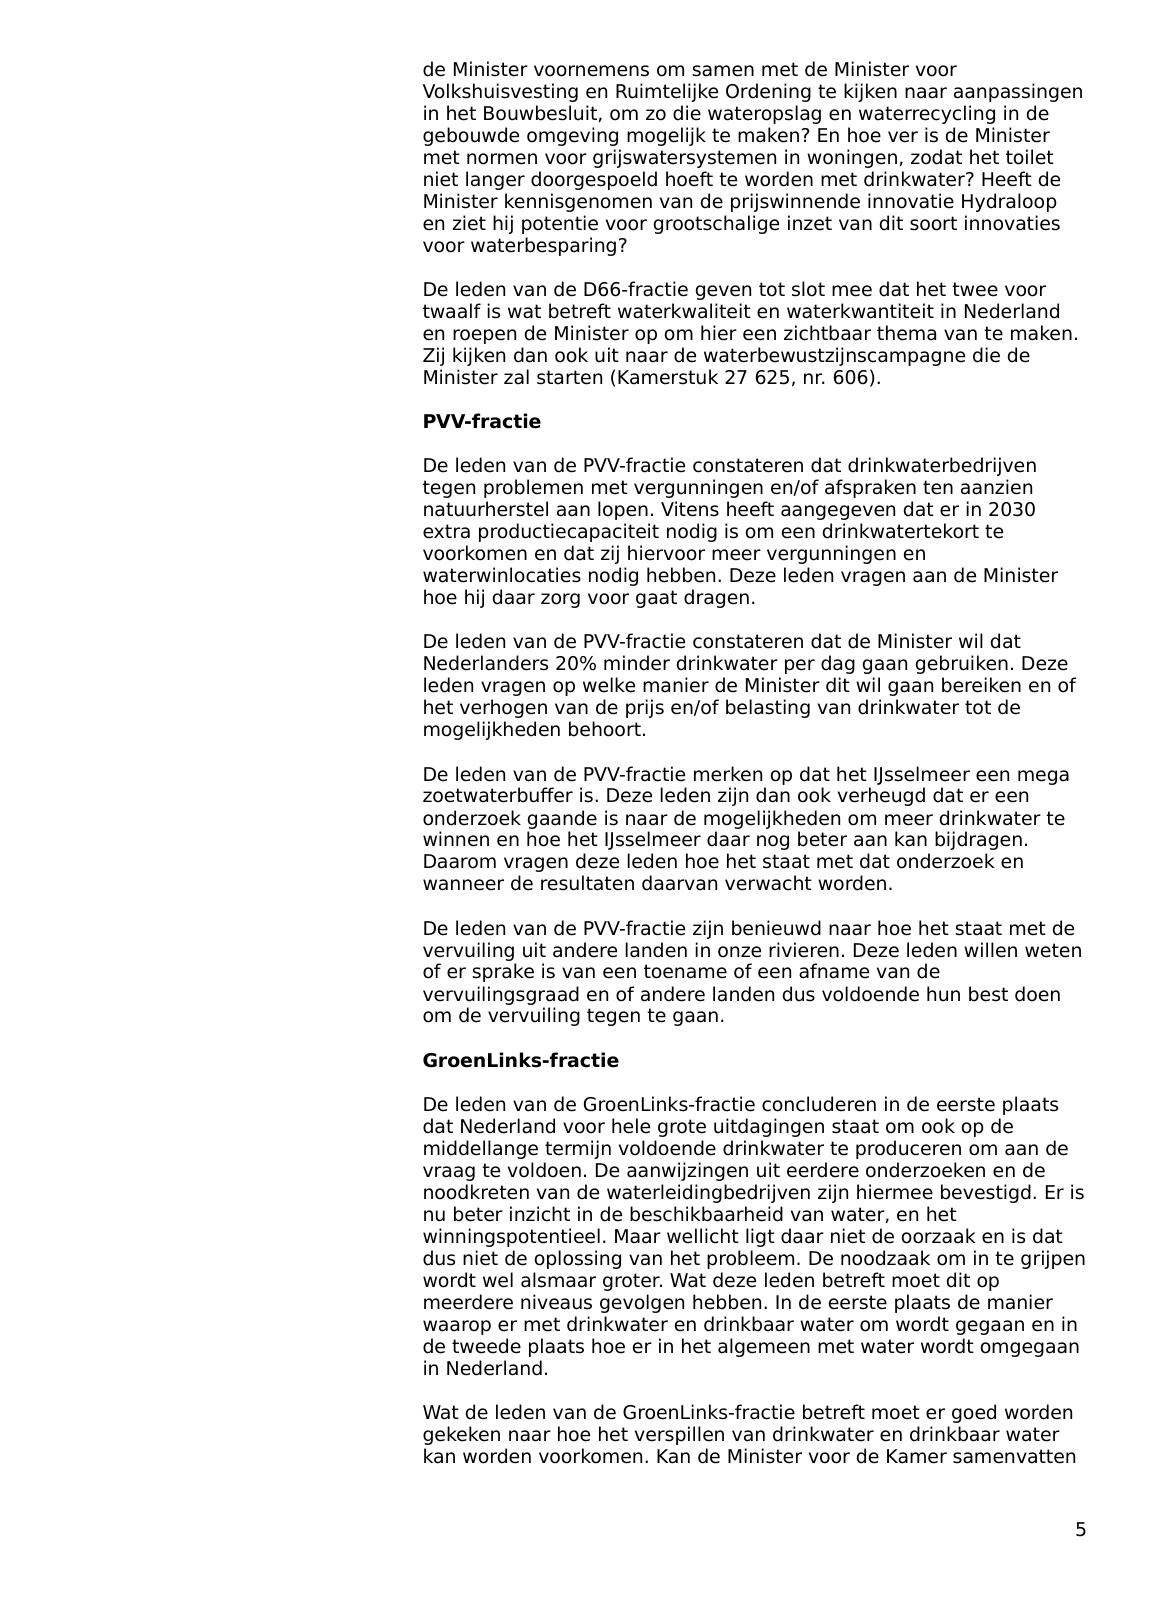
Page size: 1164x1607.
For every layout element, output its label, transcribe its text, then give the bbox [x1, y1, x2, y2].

text De leden van de PVV-fractie merken op dat het IJsselmeer een mega zoetwaterbuffer is. Deze leden zijn dan ook verheugd dat er een onderzoek gaande is naar de mogelijkheden om meer drinkwater te winnen en hoe het IJsselmeer daar nog beter aan kan bijdragen. Daarom vragen deze leden hoe het staat met dat onderzoek en wanneer de resultaten daarvan verwacht worden. [422, 763, 1087, 895]
subtitle GroenLinks-fractie [422, 1049, 1087, 1072]
text De leden van de PVV-fractie constateren dat drinkwaterbedrijven tegen problemen met vergunningen en/of afspraken ten aanzien natuurherstel aan lopen. Vitens heeft aangegeven dat er in 2030 extra productiecapaciteit nodig is om een drinkwatertekort te voorkomen en dat zij hiervoor meer vergunningen en waterwinlocaties nodig hebben. Deze leden vragen aan de Minister hoe hij daar zorg voor gaat dragen. [422, 455, 1087, 609]
text De leden van de PVV-fractie constateren dat de Minister wil dat Nederlanders 20% minder drinkwater per dag gaan gebruiken. Deze leden vragen op welke manier de Minister dit wil gaan bereiken en of het verhogen van de prijs en/of belasting van drinkwater tot de mogelijkheden behoort. [422, 631, 1087, 741]
text De leden van de D66-fractie geven tot slot mee dat het twee voor twaalf is wat betreft waterkwaliteit en waterkwantiteit in Nederland en roepen de Minister op om hier een zichtbaar thema van te maken. Zij kijken dan ook uit naar de waterbewustzijnscampagne die de Minister zal starten (Kamerstuk 27 625, nr. 606). [422, 279, 1087, 389]
subtitle PVV-fractie [422, 411, 1087, 433]
text de Minister voornemens om samen met de Minister voor Volkshuisvesting en Ruimtelijke Ordening te kijken naar aanpassingen in het Bouwbesluit, om zo die wateropslag en waterrecycling in de gebouwde omgeving mogelijk te maken? En hoe ver is de Minister met normen voor grijswatersystemen in woningen, zodat het toilet niet langer doorgespoeld hoeft te worden met drinkwater? Heeft de Minister kennisgenomen van de prijswinnende innovatie Hydraloop en ziet hij potentie voor grootschalige inzet van dit soort innovaties voor waterbesparing? [422, 59, 1087, 257]
text Wat de leden van de GroenLinks-fractie betreft moet er goed worden gekeken naar hoe het verspillen van drinkwater en drinkbaar water kan worden voorkomen. Kan de Minister voor de Kamer samenvatten [422, 1402, 1087, 1468]
text De leden van de PVV-fractie zijn benieuwd naar hoe het staat met de vervuiling uit andere landen in onze rivieren. Deze leden willen weten of er sprake is van een toename of een afname van de vervuilingsgraad en of andere landen dus voldoende hun best doen om de vervuiling tegen te gaan. [422, 917, 1087, 1027]
text De leden van de GroenLinks-fractie concluderen in de eerste plaats dat Nederland voor hele grote uitdagingen staat om ook op de middellange termijn voldoende drinkwater te produceren om aan de vraag te voldoen. De aanwijzingen uit eerdere onderzoeken en de noodkreten van de waterleidingbedrijven zijn hiermee bevestigd. Er is nu beter inzicht in de beschikbaarheid van water, en het winningspotentieel. Maar wellicht ligt daar niet de oorzaak en is dat dus niet de oplossing van het probleem. De noodzaak om in te grijpen wordt wel alsmaar groter. Wat deze leden betreft moet dit op meerdere niveaus gevolgen hebben. In de eerste plaats de manier waarop er met drinkwater en drinkbaar water om wordt gegaan en in de tweede plaats hoe er in het algemeen met water wordt omgegaan in Nederland. [422, 1094, 1087, 1379]
